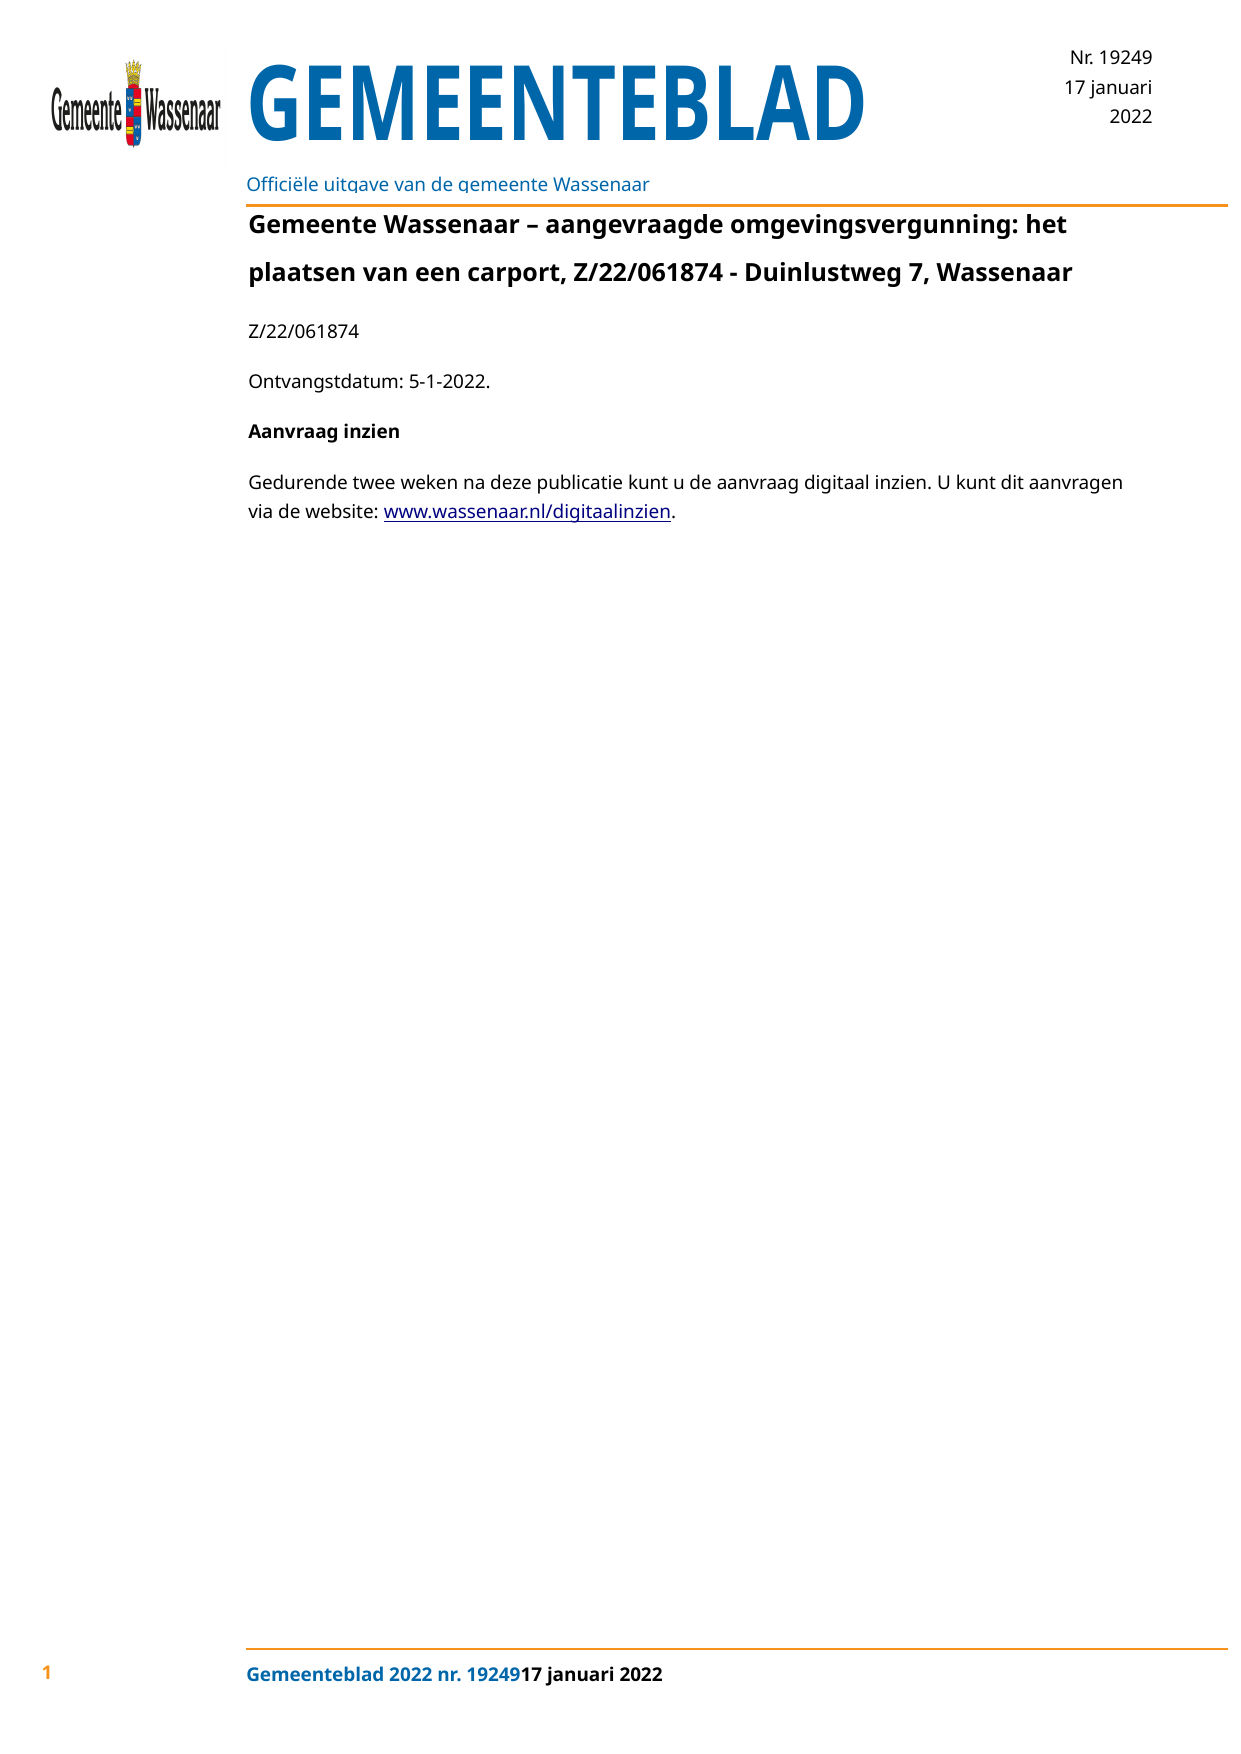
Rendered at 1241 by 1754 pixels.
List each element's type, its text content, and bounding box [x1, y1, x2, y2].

picture [41, 47, 231, 172]
text Z/22/061874 [248, 318, 1152, 344]
text Gedurende twee weken na deze publicatie kunt u de aanvraag digitaal inzien. U kunt dit aanvragen via de website: www.wassenaar.nl/digitaalinzien. [248, 469, 1152, 524]
text Gemeente Wassenaar – aangevraagde omgevingsvergunning: het plaatsen van een carport, Z/22/061874 - Duinlustweg 7, Wassenaar [248, 207, 1152, 288]
text Aanvraag inzien [248, 419, 1152, 444]
text Ontvangstdatum: 5-1-2022. [248, 368, 1152, 394]
